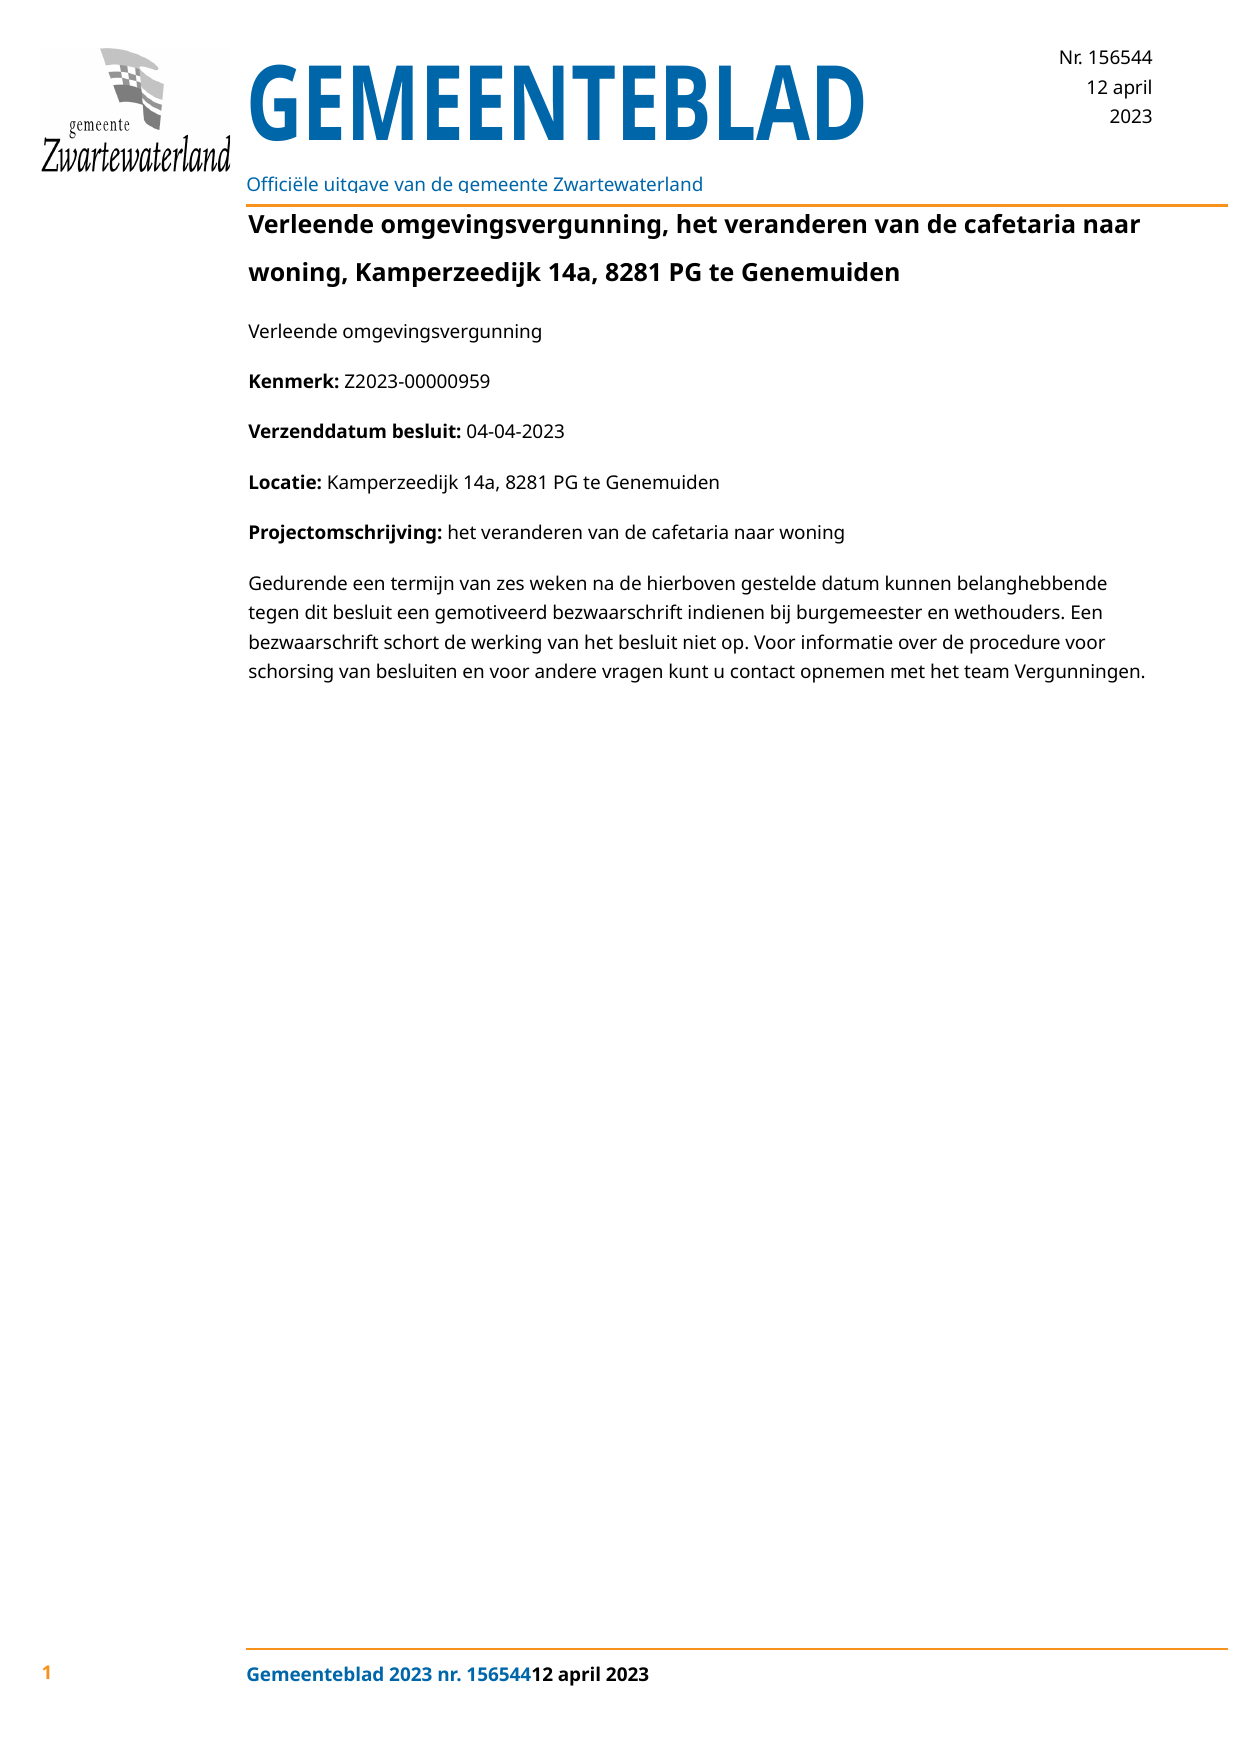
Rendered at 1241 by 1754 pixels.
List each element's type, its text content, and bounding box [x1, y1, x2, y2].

text Verleende omgevingsvergunning [248, 318, 1152, 344]
text Kenmerk: Z2023-00000959 [248, 368, 1152, 394]
text Verleende omgevingsvergunning, het veranderen van de cafetaria naar woning, Kamperzeedijk 14a, 8281 PG te Genemuiden [248, 207, 1152, 288]
text Verzenddatum besluit: 04-04-2023 [248, 419, 1152, 444]
picture [41, 47, 231, 172]
text Projectomschrijving: het veranderen van de cafetaria naar woning [248, 519, 1152, 545]
text Gedurende een termijn van zes weken na de hierboven gestelde datum kunnen belanghebbende tegen dit besluit een gemotiveerd bezwaarschrift indienen bij burgemeester en wethouders. Een bezwaarschrift schort de werking van het besluit niet op. Voor informatie over de procedure voor schorsing van besluiten en voor andere vragen kunt u contact opnemen met het team Vergunningen. [248, 570, 1152, 684]
text Locatie: Kamperzeedijk 14a, 8281 PG te Genemuiden [248, 469, 1152, 495]
